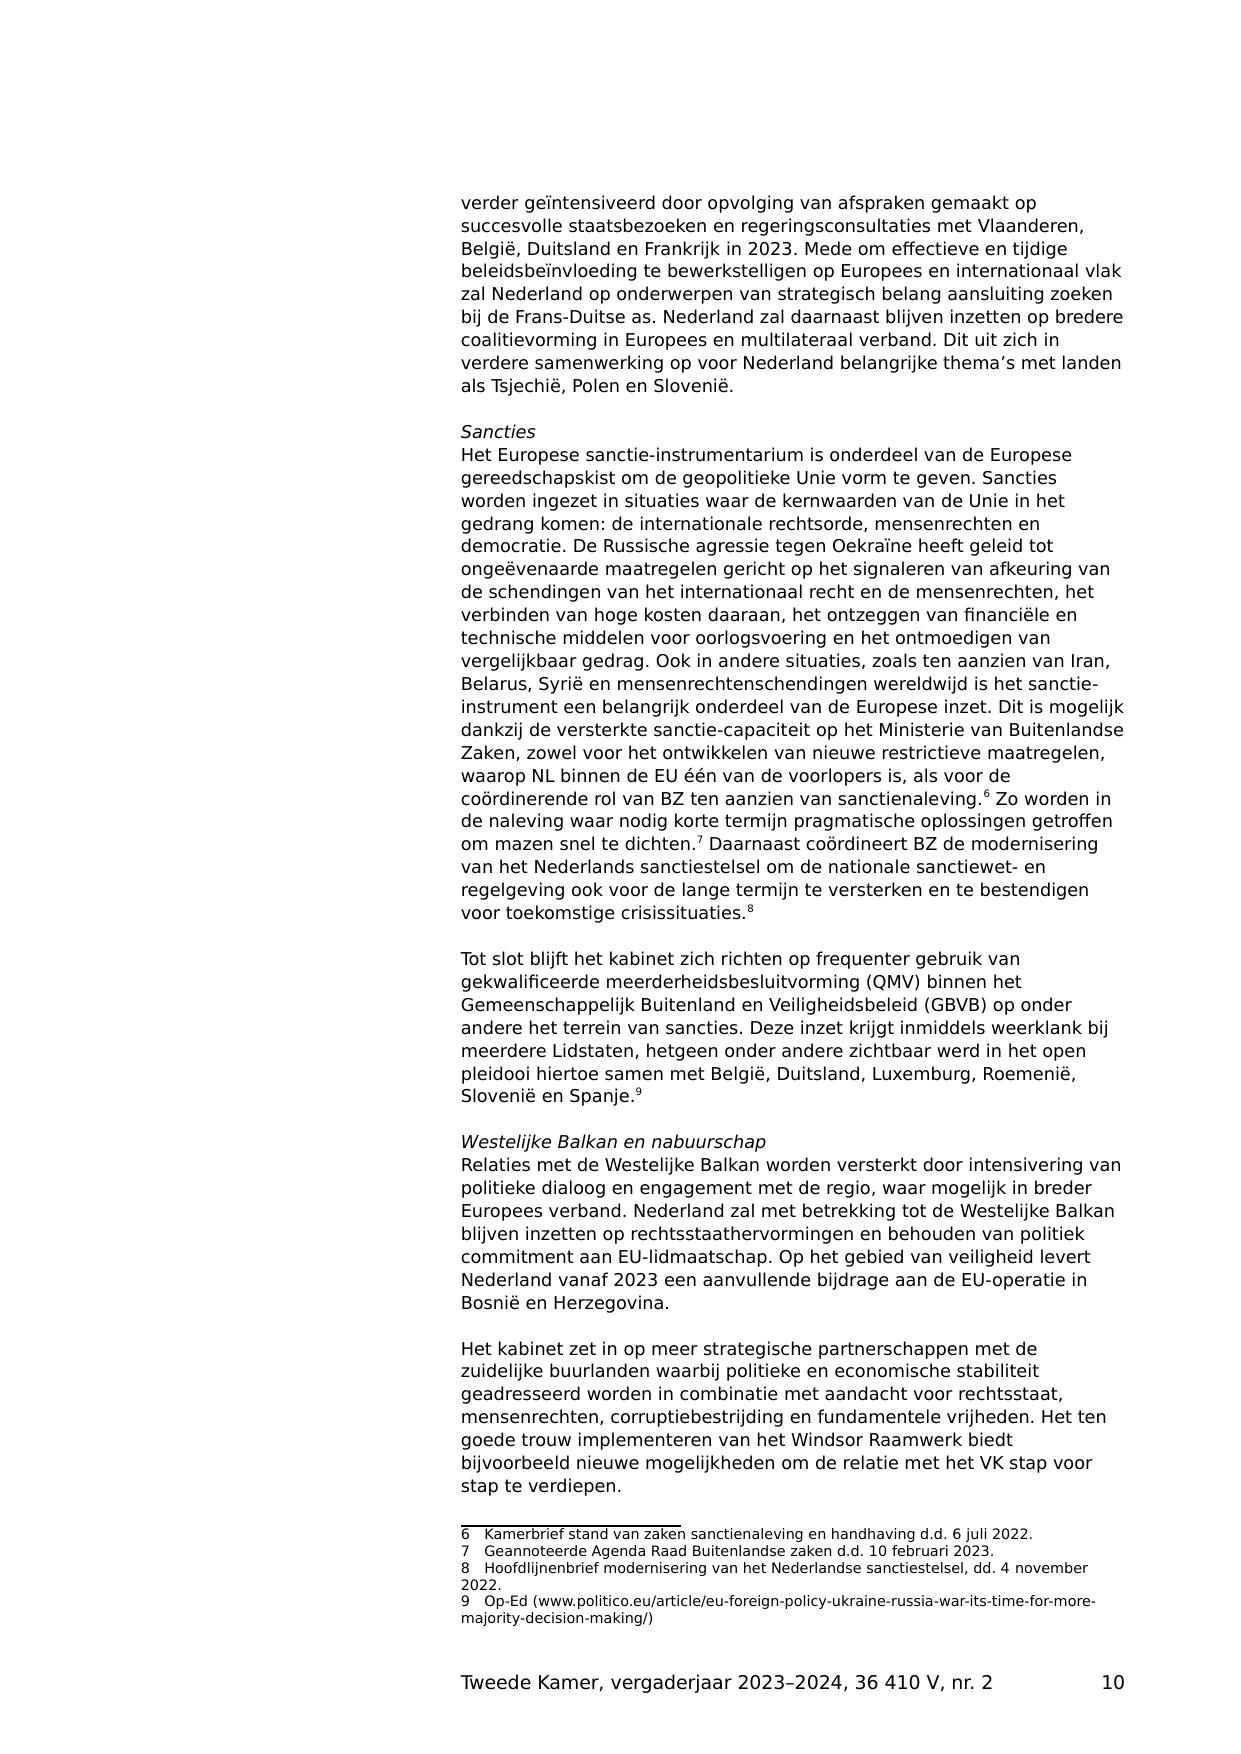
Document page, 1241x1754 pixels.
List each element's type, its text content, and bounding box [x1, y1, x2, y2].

text verder geïntensiveerd door opvolging van afspraken gemaakt op succesvolle staatsbezoeken en regeringsconsultaties met Vlaanderen, België, Duitsland en Frankrijk in 2023. Mede om effectieve en tijdige beleidsbeïnvloeding te bewerkstelligen op Europees en internationaal vlak zal Nederland op onderwerpen van strategisch belang aansluiting zoeken bij de Frans-Duitse as. Nederland zal daarnaast blijven inzetten op bredere coalitievorming in Europees en multilateraal verband. Dit uit zich in verdere samenwerking op voor Nederland belangrijke thema’s met landen als Tsjechië, Polen en Slovenië. [461, 191, 1125, 397]
text Tot slot blijft het kabinet zich richten op frequenter gebruik van gekwalificeerde meerderheidsbesluitvorming (QMV) binnen het Gemeenschappelijk Buitenland en Veiligheidsbeleid (GBVB) op onder andere het terrein van sancties. Deze inzet krijgt inmiddels weerklank bij meerdere Lidstaten, hetgeen onder andere zichtbaar werd in het open pleidooi hiertoe samen met België, Duitsland, Luxemburg, Roemenië, Slovenië en Spanje. [461, 947, 1125, 1107]
text Sancties Het Europese sanctie-instrumentarium is onderdeel van de Europese gereedschapskist om de geopolitieke Unie vorm te geven. Sancties worden ingezet in situaties waar de kernwaarden van de Unie in het gedrang komen: de internationale rechtsorde, mensenrechten en democratie. De Russische agressie tegen Oekraïne heeft geleid tot ongeëvenaarde maatregelen gericht op het signaleren van afkeuring van de schendingen van het internationaal recht en de mensenrechten, het verbinden van hoge kosten daaraan, het ontzeggen van financiële en technische middelen voor oorlogsvoering en het ontmoedigen van vergelijkbaar gedrag. Ook in andere situaties, zoals ten aanzien van Iran, Belarus, Syrië en mensenrechtenschendingen wereldwijd is het sanctie-instrument een belangrijk onderdeel van de Europese inzet. Dit is mogelijk dankzij de versterkte sanctie-capaciteit op het Ministerie van Buitenlandse Zaken, zowel voor het ontwikkelen van nieuwe restrictieve maatregelen, waarop NL binnen de EU één van de voorlopers is, als voor de coördinerende rol van BZ ten aanzien van sanctienaleving. Zo worden in de naleving waar nodig korte termijn pragmatische oplossingen getroffen om mazen snel te dichten. Daarnaast coördineert BZ de modernisering van het Nederlands sanctiestelsel om de nationale sanctiewet- en regelgeving ook voor de lange termijn te versterken en te bestendigen voor toekomstige crisissituaties. [461, 420, 1125, 924]
text __Hoofdlijnenbrief modernisering van het Nederlandse sanctiestelsel, dd. 4 november 2022. [461, 1560, 1125, 1593]
text __Op-Ed (www.politico.eu/article/eu-foreign-policy-ukraine-russia-war-its-time-for-more-majority-decision-making/) [461, 1593, 1125, 1627]
text Het kabinet zet in op meer strategische partnerschappen met de zuidelijke buurlanden waarbij politieke en economische stabiliteit geadresseerd worden in combinatie met aandacht voor rechtsstaat, mensenrechten, corruptiebestrijding en fundamentele vrijheden. Het ten goede trouw implementeren van het Windsor Raamwerk biedt bijvoorbeeld nieuwe mogelijkheden om de relatie met het VK stap voor stap te verdiepen. [461, 1337, 1125, 1497]
text Westelijke Balkan en nabuurschap Relaties met de Westelijke Balkan worden versterkt door intensivering van politieke dialoog en engagement met de regio, waar mogelijk in breder Europees verband. Nederland zal met betrekking tot de Westelijke Balkan blijven inzetten op rechtsstaathervormingen en behouden van politiek commitment aan EU-lidmaatschap. Op het gebied van veiligheid levert Nederland vanaf 2023 een aanvullende bijdrage aan de EU-operatie in Bosnië en Herzegovina. [461, 1130, 1125, 1314]
text __Geannoteerde Agenda Raad Buitenlandse zaken d.d. 10 februari 2023. [461, 1543, 1125, 1560]
text __Kamerbrief stand van zaken sanctienaleving en handhaving d.d. 6 juli 2022. [461, 1526, 1125, 1543]
